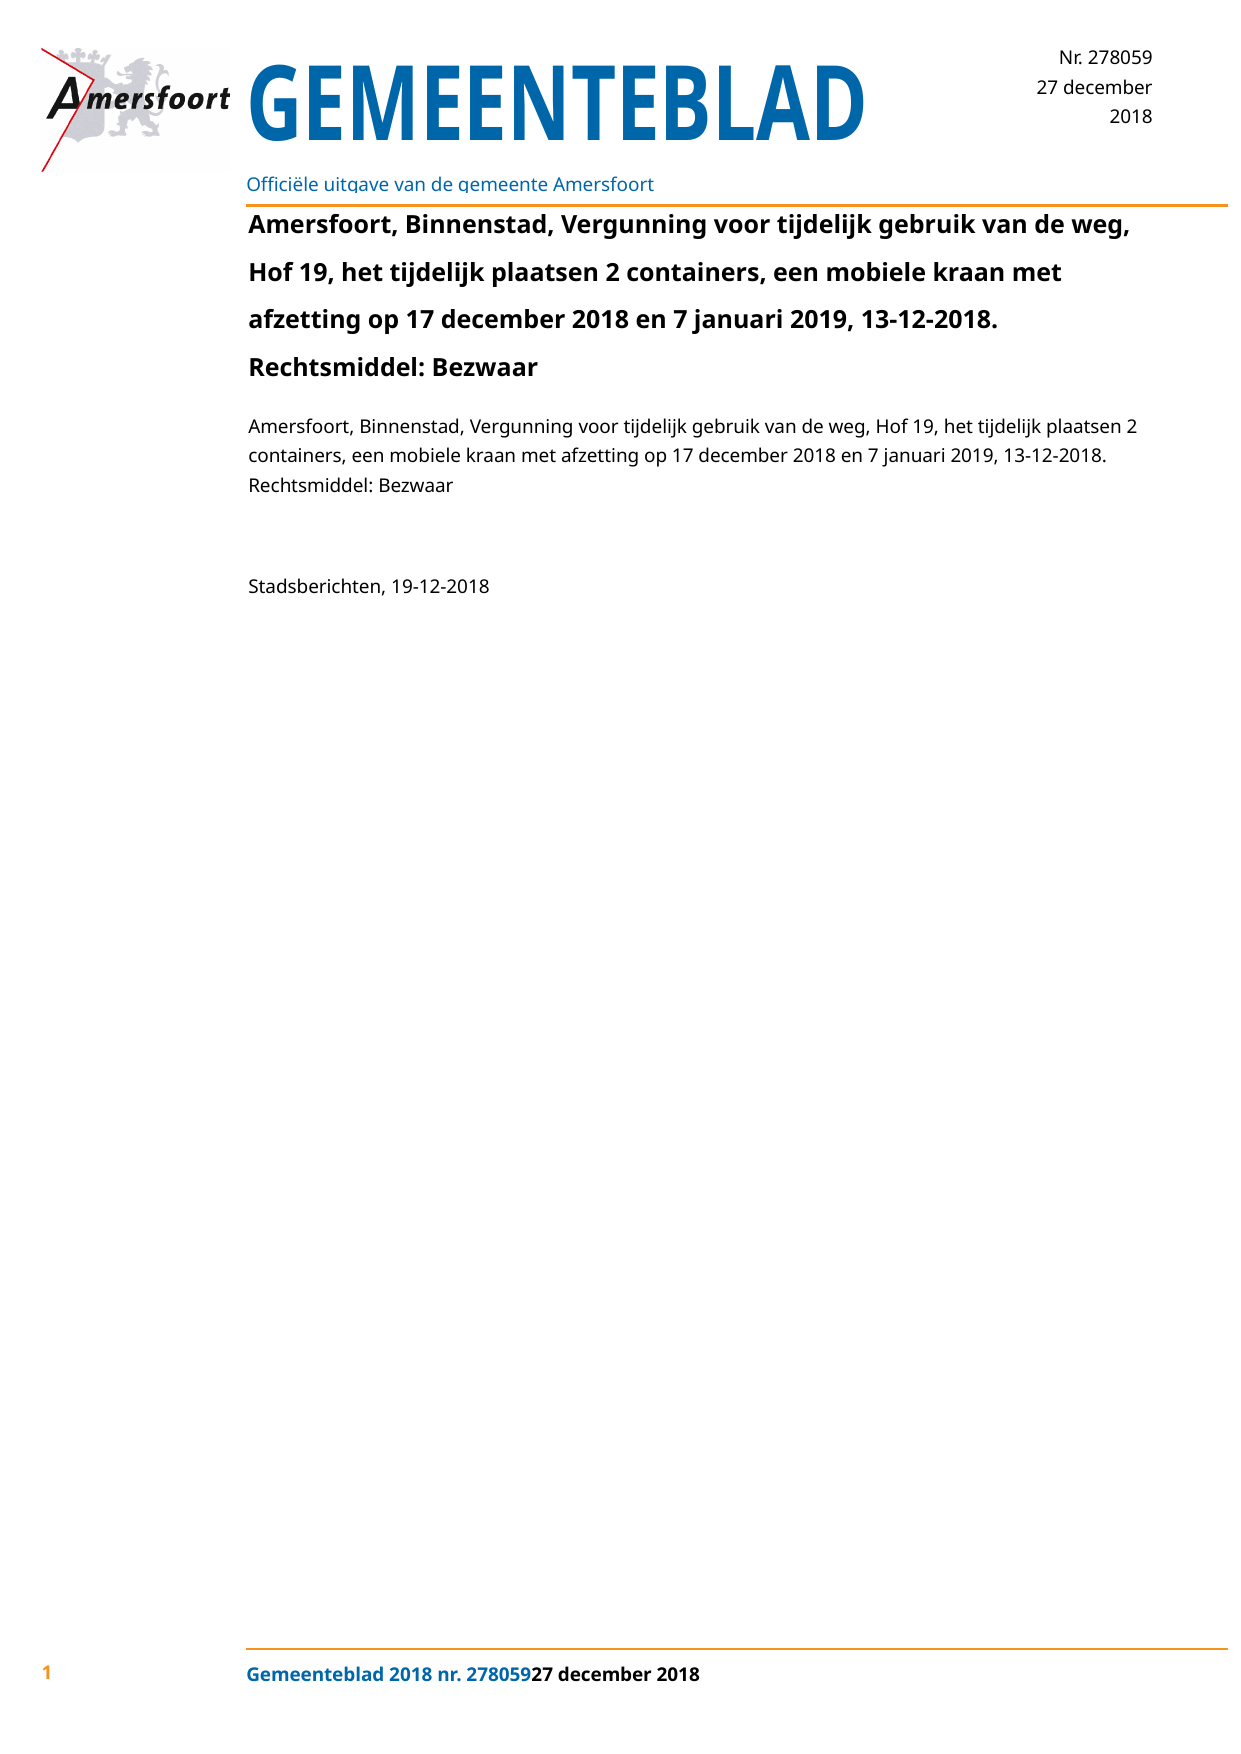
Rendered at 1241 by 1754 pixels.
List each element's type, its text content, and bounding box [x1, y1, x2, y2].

text Amersfoort, Binnenstad, Vergunning voor tijdelijk gebruik van de weg, Hof 19, het tijdelijk plaatsen 2 containers, een mobiele kraan met afzetting op 17 december 2018 en 7 januari 2019, 13-12-2018. Rechtsmiddel: Bezwaar [248, 413, 1152, 498]
text Amersfoort, Binnenstad, Vergunning voor tijdelijk gebruik van de weg, Hof 19, het tijdelijk plaatsen 2 containers, een mobiele kraan met afzetting op 17 december 2018 en 7 januari 2019, 13-12-2018. Rechtsmiddel: Bezwaar [248, 207, 1152, 384]
picture [41, 47, 231, 172]
text Stadsberichten, 19-12-2018 [248, 573, 1152, 599]
